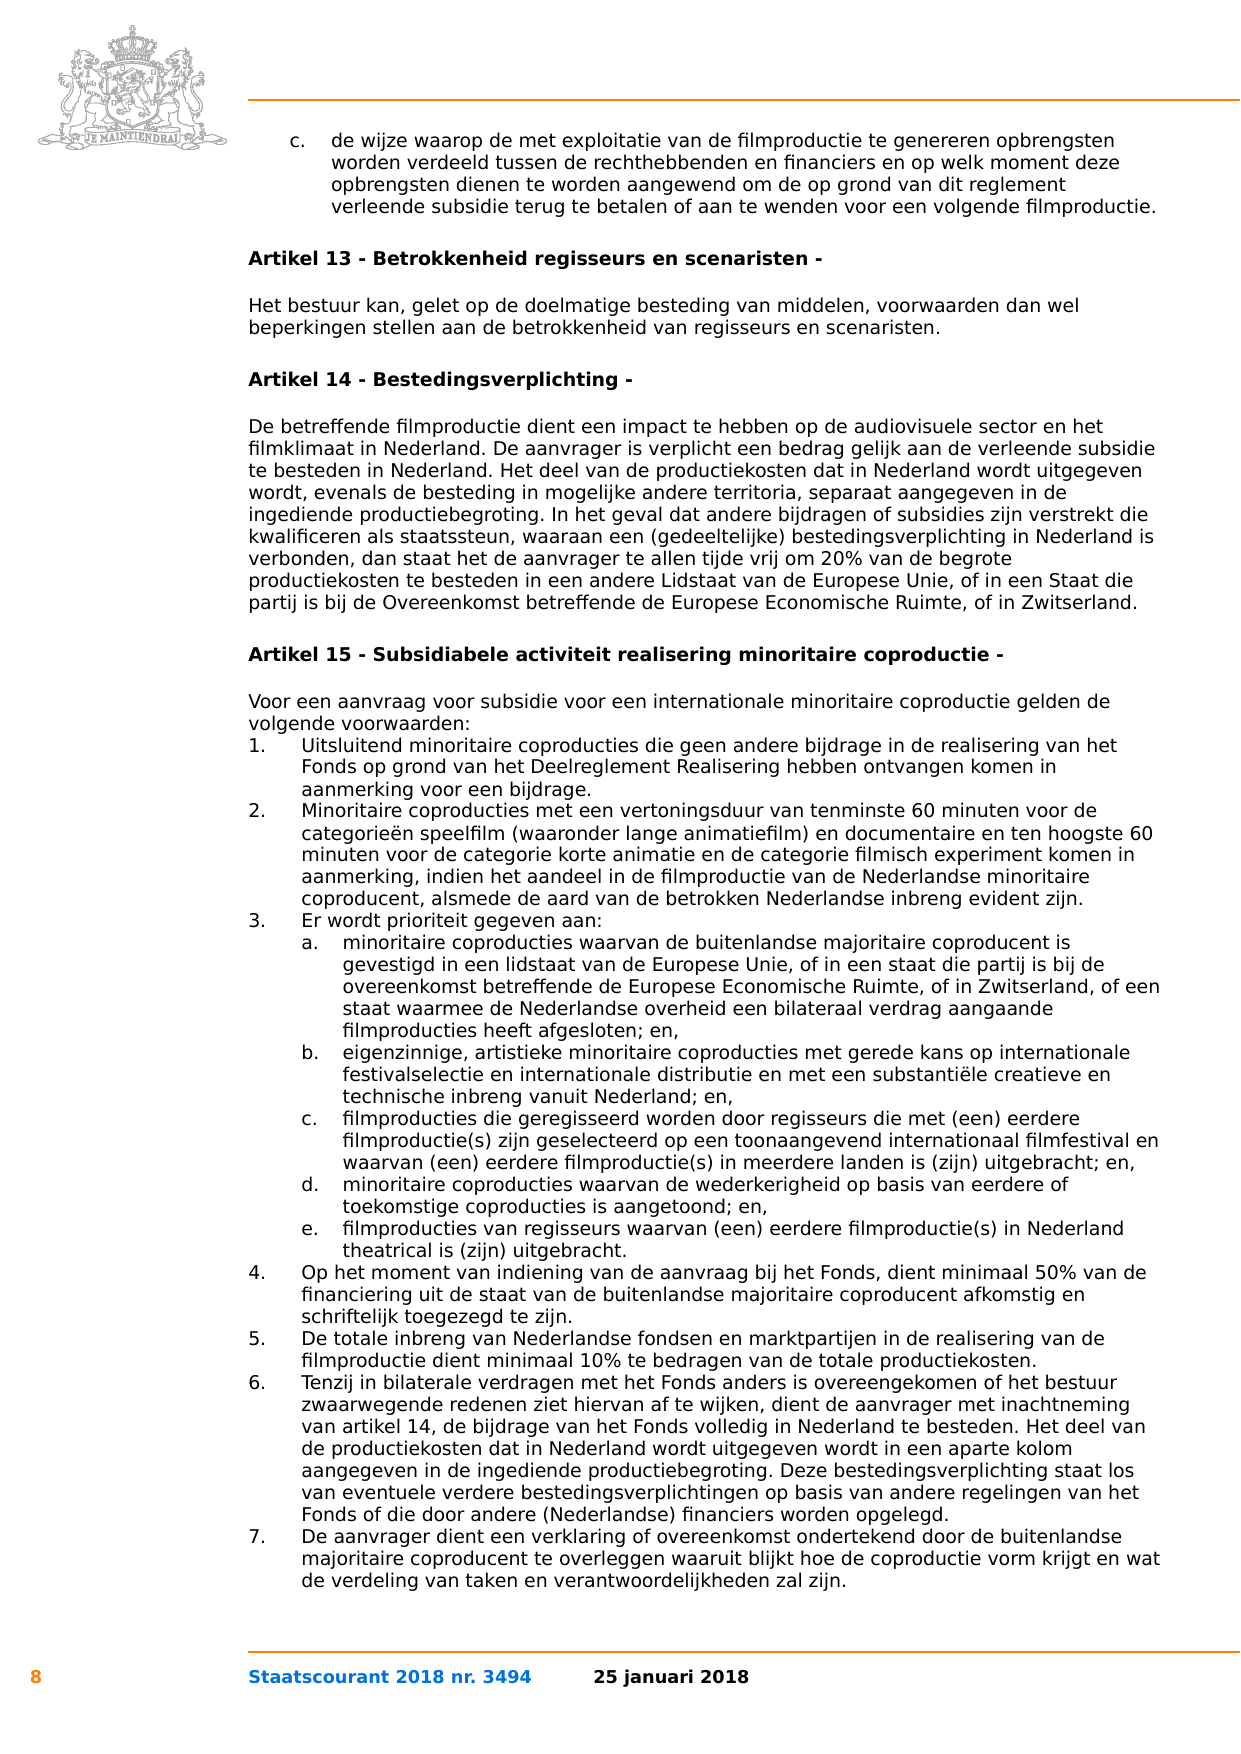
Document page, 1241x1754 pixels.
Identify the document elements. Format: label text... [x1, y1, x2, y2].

text 2. Minoritaire coproducties met een vertoningsduur van tenminste 60 minuten voor de categorieën speelfilm (waaronder lange animatiefilm) en documentaire en ten hoogste 60 minuten voor de categorie korte animatie en de categorie filmisch experiment komen in aanmerking, indien het aandeel in de filmproductie van de Nederlandse minoritaire coproducent, alsmede de aard van de betrokken Nederlandse inbreng evident zijn. [248, 800, 1163, 910]
text 7. De aanvrager dient een verklaring of overeenkomst ondertekend door de buitenlandse majoritaire coproducent te overleggen waaruit blijkt hoe de coproductie vorm krijgt en wat de verdeling van taken en verantwoordelijkheden zal zijn. [248, 1526, 1163, 1592]
text b. eigenzinnige, artistieke minoritaire coproducties met gerede kans op internationale festivalselectie en internationale distributie en met een substantiële creatieve en technische inbreng vanuit Nederland; en, [301, 1042, 1163, 1108]
subtitle Artikel 15 - Subsidiabele activiteit realisering minoritaire coproductie - [248, 643, 1163, 666]
text c. filmproducties die geregisseerd worden door regisseurs die met (een) eerdere filmproductie(s) zijn geselecteerd op een toonaangevend internationaal filmfestival en waarvan (een) eerdere filmproductie(s) in meerdere landen is (zijn) uitgebracht; en, [301, 1108, 1163, 1174]
text e. filmproducties van regisseurs waarvan (een) eerdere filmproductie(s) in Nederland theatrical is (zijn) uitgebracht. [301, 1218, 1163, 1262]
text 6. Tenzij in bilaterale verdragen met het Fonds anders is overeengekomen of het bestuur zwaarwegende redenen ziet hiervan af te wijken, dient de aanvrager met inachtneming van artikel 14, de bijdrage van het Fonds volledig in Nederland te besteden. Het deel van de productiekosten dat in Nederland wordt uitgegeven wordt in een aparte kolom aangegeven in de ingediende productiebegroting. Deze bestedingsverplichting staat los van eventuele verdere bestedingsverplichtingen op basis van andere regelingen van het Fonds of die door andere (Nederlandse) financiers worden opgelegd. [248, 1372, 1163, 1526]
text De betreffende filmproductie dient een impact te hebben op de audiovisuele sector en het filmklimaat in Nederland. De aanvrager is verplicht een bedrag gelijk aan de verleende subsidie te besteden in Nederland. Het deel van de productiekosten dat in Nederland wordt uitgegeven wordt, evenals de besteding in mogelijke andere territoria, separaat aangegeven in de ingediende productiebegroting. In het geval dat andere bijdragen of subsidies zijn verstrekt die kwalificeren als staatssteun, waaraan een (gedeeltelijke) bestedingsverplichting in Nederland is verbonden, dan staat het de aanvrager te allen tijde vrij om 20% van de begrote productiekosten te besteden in een andere Lidstaat van de Europese Unie, of in een Staat die partij is bij de Overeenkomst betreffende de Europese Economische Ruimte, of in Zwitserland. [248, 416, 1163, 613]
text 4. Op het moment van indiening van de aanvraag bij het Fonds, dient minimaal 50% van de financiering uit de staat van de buitenlandse majoritaire coproducent afkomstig en schriftelijk toegezegd te zijn. [248, 1262, 1163, 1328]
text 3. Er wordt prioriteit gegeven aan: [248, 910, 1163, 932]
subtitle Artikel 14 - Bestedingsverplichting - [248, 369, 1163, 391]
text a. minoritaire coproducties waarvan de buitenlandse majoritaire coproducent is gevestigd in een lidstaat van de Europese Unie, of in een staat die partij is bij de overeenkomst betreffende de Europese Economische Ruimte, of in Zwitserland, of een staat waarmee de Nederlandse overheid een bilateraal verdrag aangaande filmproducties heeft afgesloten; en, [301, 932, 1163, 1042]
text Het bestuur kan, gelet op de doelmatige besteding van middelen, voorwaarden dan wel beperkingen stellen aan de betrokkenheid van regisseurs en scenaristen. [248, 295, 1163, 339]
text 5. De totale inbreng van Nederlandse fondsen en marktpartijen in de realisering van de filmproductie dient minimaal 10% te bedragen van de totale productiekosten. [248, 1328, 1163, 1372]
picture [38, 25, 227, 150]
text d. minoritaire coproducties waarvan de wederkerigheid op basis van eerdere of toekomstige coproducties is aangetoond; en, [301, 1174, 1163, 1218]
subtitle Artikel 13 - Betrokkenheid regisseurs en scenaristen - [248, 248, 1163, 270]
text c. de wijze waarop de met exploitatie van de filmproductie te genereren opbrengsten worden verdeeld tussen de rechthebbenden en financiers en op welk moment deze opbrengsten dienen te worden aangewend om de op grond van dit reglement verleende subsidie terug te betalen of aan te wenden voor een volgende filmproductie. [289, 130, 1163, 218]
text 1. Uitsluitend minoritaire coproducties die geen andere bijdrage in de realisering van het Fonds op grond van het Deelreglement Realisering hebben ontvangen komen in aanmerking voor een bijdrage. [248, 734, 1163, 800]
text Voor een aanvraag voor subsidie voor een internationale minoritaire coproductie gelden de volgende voorwaarden: [248, 691, 1163, 734]
